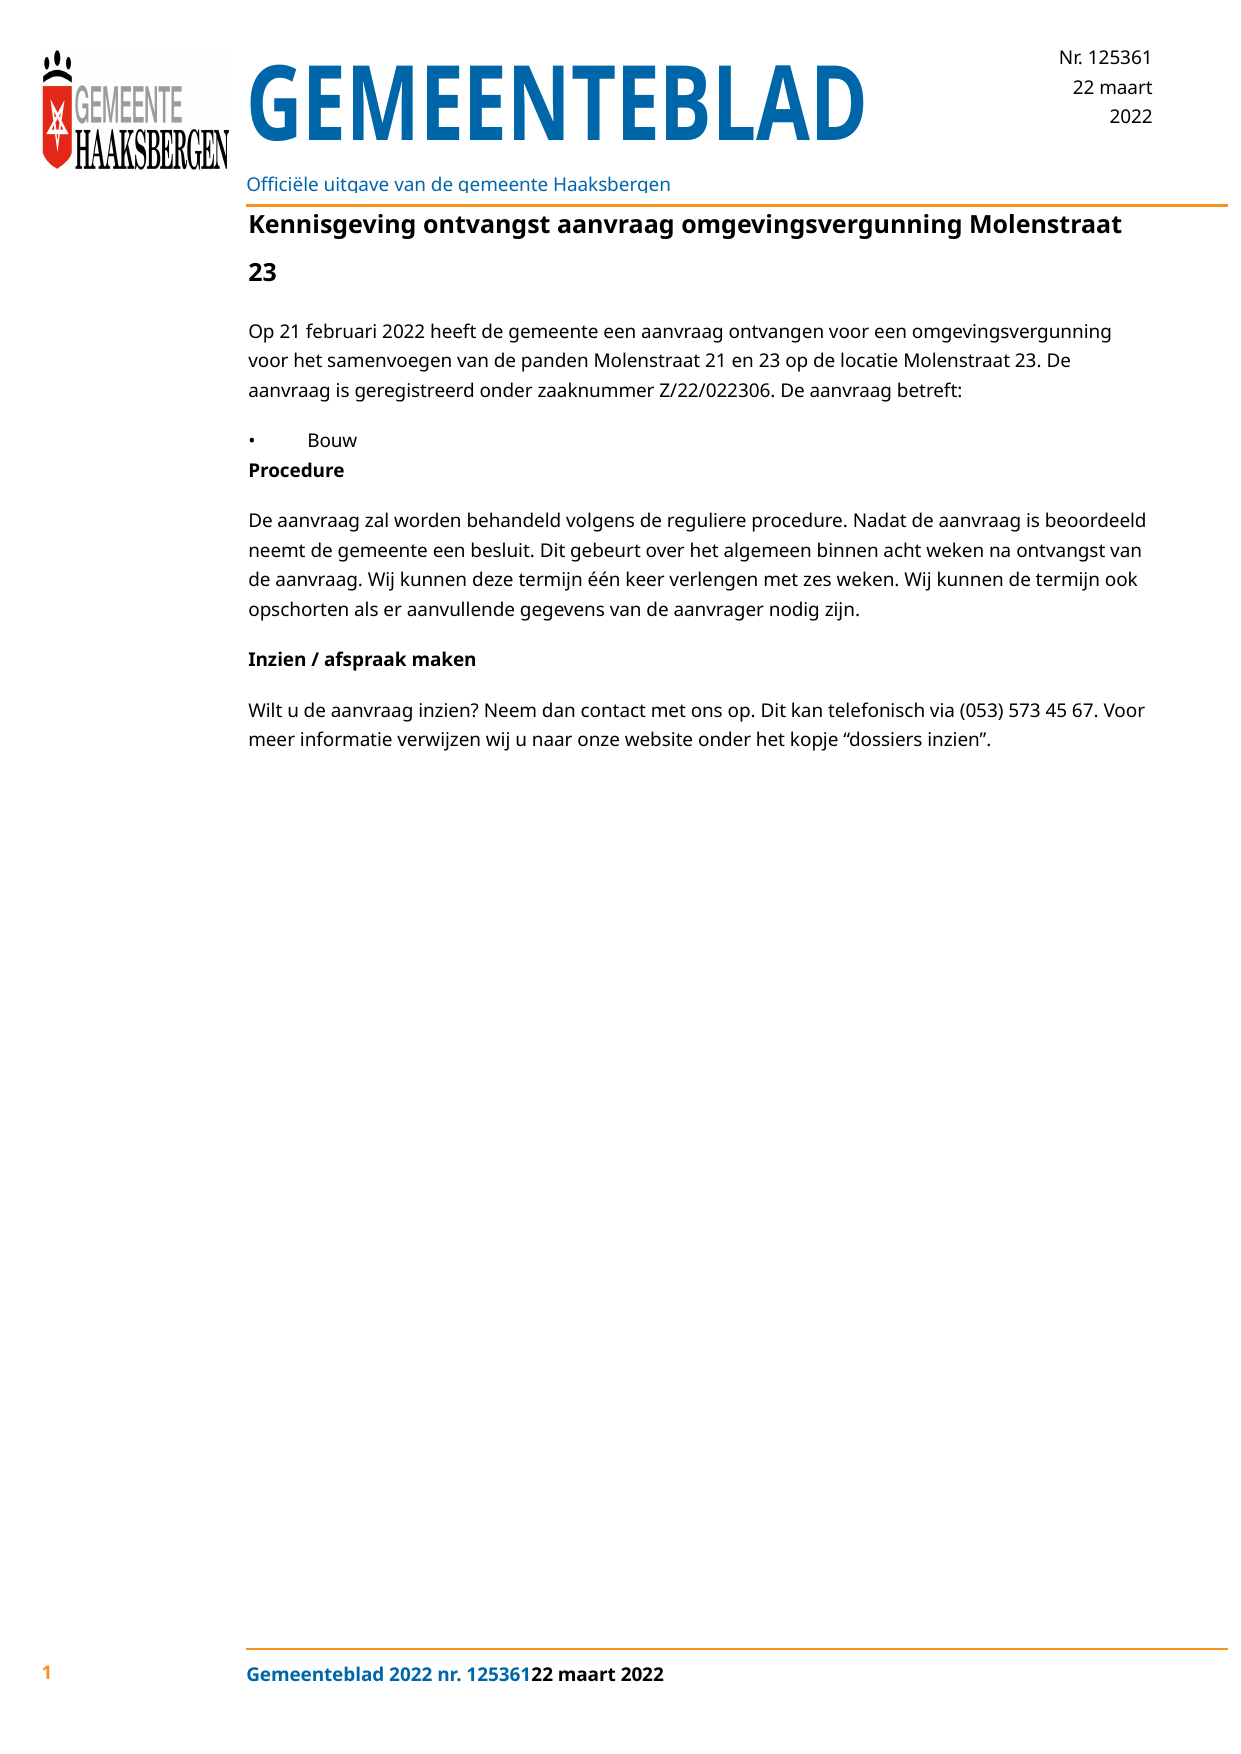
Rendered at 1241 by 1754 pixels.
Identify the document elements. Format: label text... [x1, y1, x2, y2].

text Op 21 februari 2022 heeft de gemeente een aanvraag ontvangen voor een omgevingsvergunning voor het samenvoegen van de panden Molenstraat 21 en 23 op de locatie Molenstraat 23. De aanvraag is geregistreerd onder zaaknummer Z/22/022306. De aanvraag betreft: [248, 318, 1152, 403]
list Bouw [248, 427, 1152, 453]
text Kennisgeving ontvangst aanvraag omgevingsvergunning Molenstraat 23 [248, 207, 1152, 288]
text De aanvraag zal worden behandeld volgens de reguliere procedure. Nadat de aanvraag is beoordeeld neemt de gemeente een besluit. Dit gebeurt over het algemeen binnen acht weken na ontvangst van de aanvraag. Wij kunnen deze termijn één keer verlengen met zes weken. Wij kunnen de termijn ook opschorten als er aanvullende gegevens van de aanvrager nodig zijn. [248, 507, 1152, 622]
text Wilt u de aanvraag inzien? Neem dan contact met ons op. Dit kan telefonisch via (053) 573 45 67. Voor meer informatie verwijzen wij u naar onze website onder het kopje “dossiers inzien”. [248, 697, 1152, 752]
text Inzien / afspraak maken [248, 647, 1152, 672]
text Procedure [248, 457, 1152, 483]
picture [41, 47, 231, 172]
